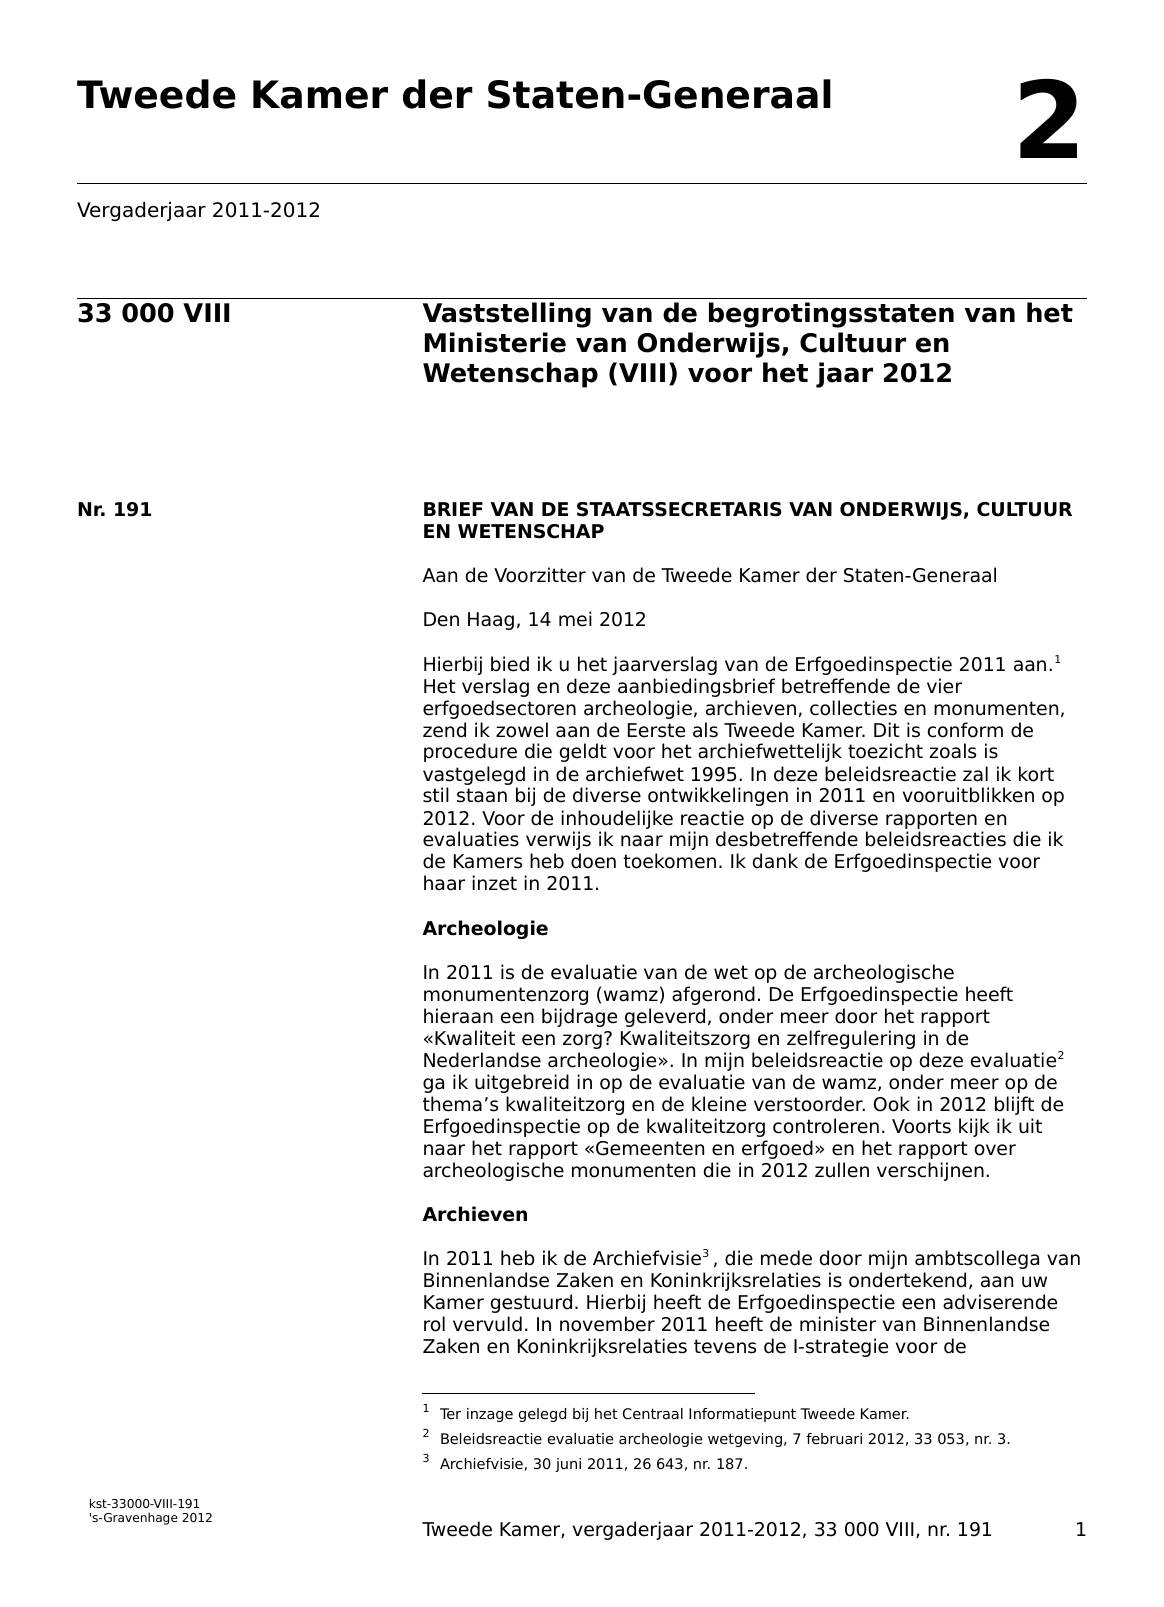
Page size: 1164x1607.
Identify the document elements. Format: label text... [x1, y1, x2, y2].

text In 2011 is de evaluatie van de wet op de archeologische monumentenzorg (wamz) afgerond. De Erfgoedinspectie heeft hieraan een bijdrage geleverd, onder meer door het rapport «Kwaliteit een zorg? Kwaliteitszorg en zelfregulering in de Nederlandse archeologie». In mijn beleidsreactie op deze evaluatie ga ik uitgebreid in op de evaluatie van de wamz, onder meer op de thema’s kwaliteitzorg en de kleine verstoorder. Ook in 2012 blijft de Erfgoedinspectie op de kwaliteitzorg controleren. Voorts kijk ik uit naar het rapport «Gemeenten en erfgoed» en het rapport over archeologische monumenten die in 2012 zullen verschijnen. [422, 962, 1087, 1181]
text Hierbij bied ik u het jaarverslag van de Erfgoedinspectie 2011 aan. Het verslag en deze aanbiedingsbrief betreffende de vier erfgoedsectoren archeologie, archieven, collecties en monumenten, zend ik zowel aan de Eerste als Tweede Kamer. Dit is conform de procedure die geldt voor het archiefwettelijk toezicht zoals is vastgelegd in de archiefwet 1995. In deze beleidsreactie zal ik kort stil staan bij de diverse ontwikkelingen in 2011 en vooruitblikken op 2012. Voor de inhoudelijke reactie op de diverse rapporten en evaluaties verwijs ik naar mijn desbetreffende beleidsreacties die ik de Kamers heb doen toekomen. Ik dank de Erfgoedinspectie voor haar inzet in 2011. [422, 653, 1087, 895]
text 's-Gravenhage 2012 [88, 1511, 323, 1525]
table_cell Vergaderjaar 2011-2012 [77, 184, 1087, 298]
subtitle Archeologie [422, 917, 1087, 939]
text In 2011 heb ik de Archiefvisie, die mede door mijn ambtscollega van Binnenlandse Zaken en Koninkrijksrelaties is ondertekend, aan uw Kamer gestuurd. Hierbij heeft de Erfgoedinspectie een adviserende rol vervuld. In november 2011 heeft de minister van Binnenlandse Zaken en Koninkrijksrelaties tevens de I-strategie voor de [422, 1248, 1087, 1358]
subtitle 33 000 VIII Vaststelling van de begrotingsstaten van het Ministerie van Onderwijs, Cultuur en Wetenschap (VIII) voor het jaar 2012 [77, 299, 1087, 388]
text Den Haag, 14 mei 2012 [422, 609, 1087, 631]
subtitle Archieven [422, 1204, 1087, 1226]
text Aan de Voorzitter van de Tweede Kamer der Staten-Generaal [422, 565, 1087, 587]
text Ter inzage gelegd bij het Centraal Informatiepunt Tweede Kamer. [422, 1402, 1087, 1424]
text Beleidsreactie evaluatie archeologie wetgeving, 7 februari 2012, 33 053, nr. 3. [422, 1427, 1087, 1449]
subtitle Nr. 191 BRIEF VAN DE STAATSSECRETARIS VAN ONDERWIJS, CULTUUR EN WETENSCHAP [77, 499, 1087, 543]
text kst-33000-VIII-191 [88, 1497, 323, 1511]
table_header Tweede Kamer der Staten-Generaal [77, 59, 886, 183]
text Archiefvisie, 30 juni 2011, 26 643, nr. 187. [422, 1452, 1087, 1474]
table_header 2 [886, 59, 1087, 183]
